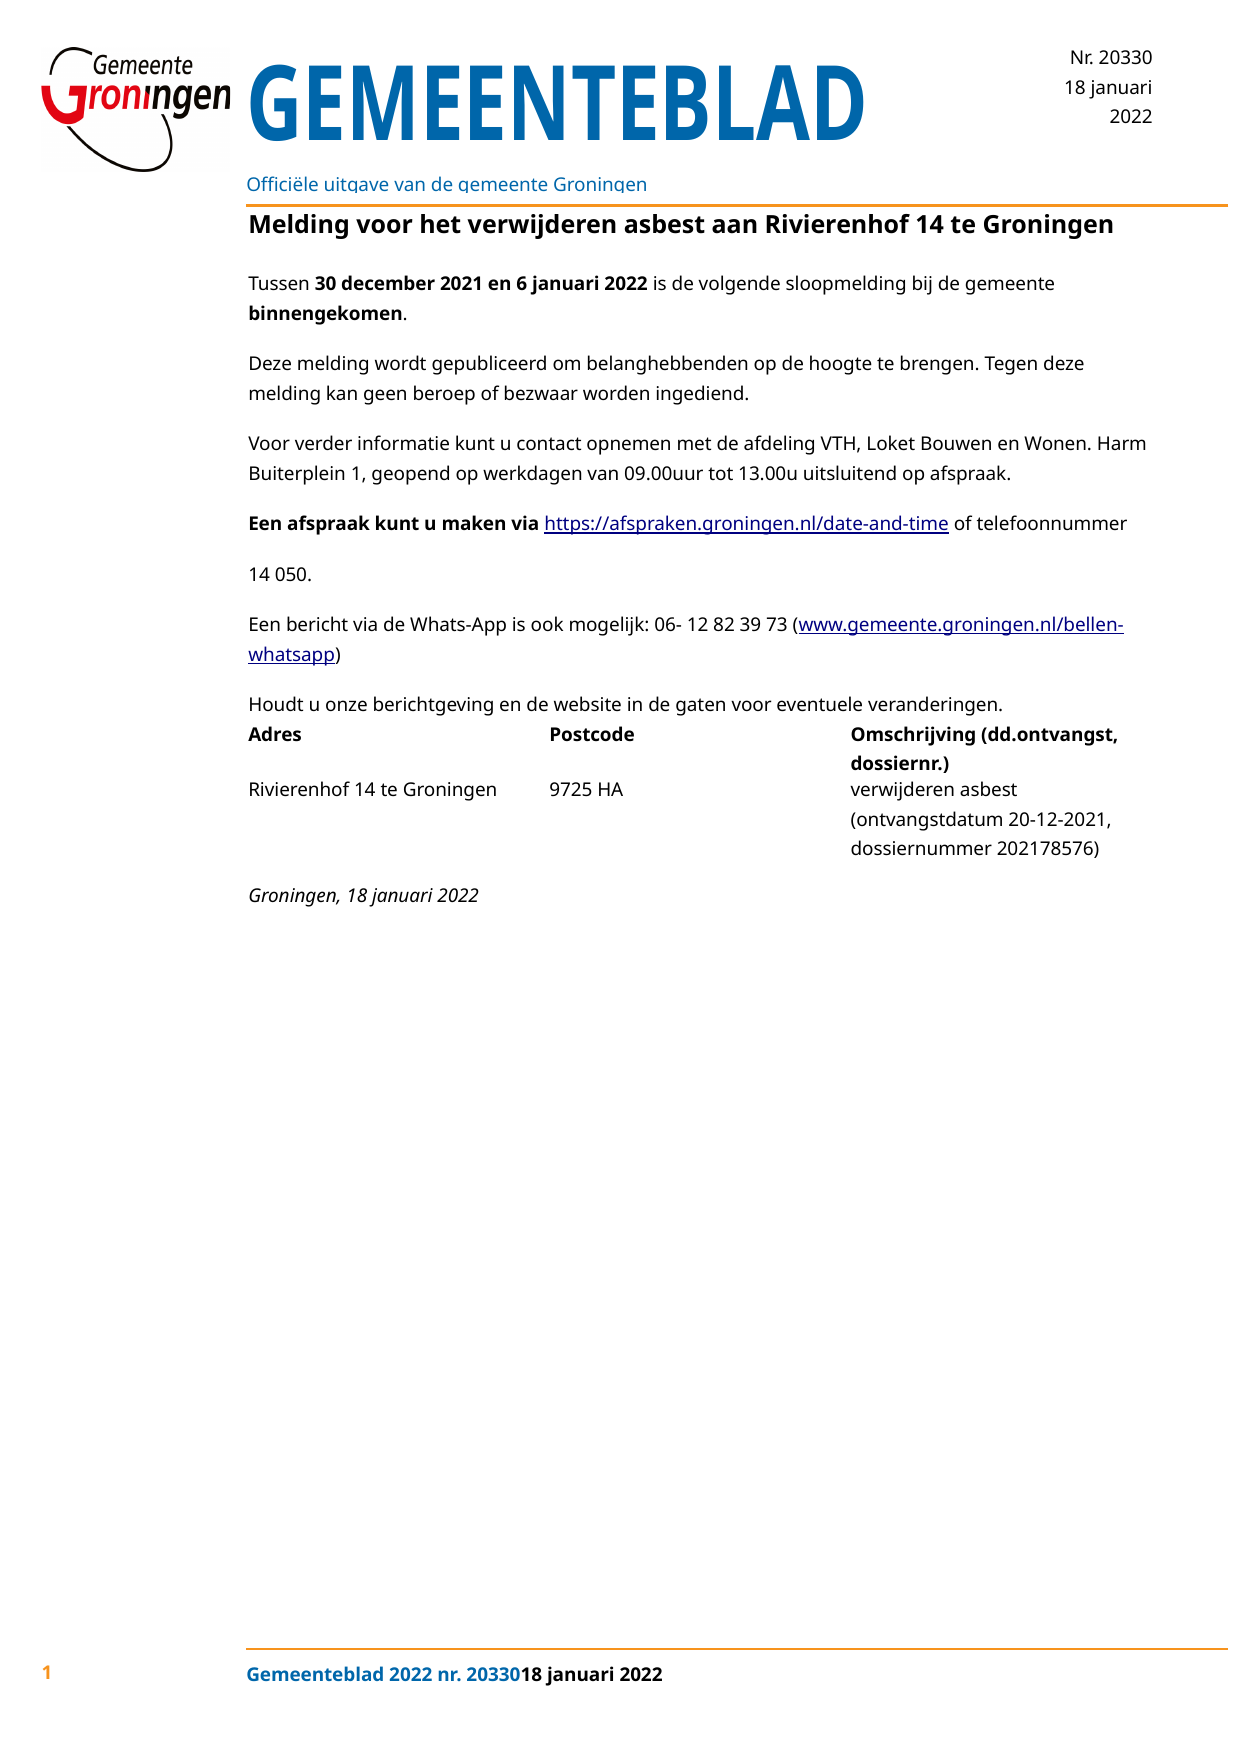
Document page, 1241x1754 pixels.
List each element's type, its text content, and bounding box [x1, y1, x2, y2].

table_header Adres [248, 721, 549, 776]
table_cell verwijderen asbest (ontvangstdatum 20-12-2021, dossiernummer 202178576) [850, 776, 1152, 861]
text 14 050. [248, 561, 1152, 586]
text Melding voor het verwijderen asbest aan Rivierenhof 14 te Groningen [248, 207, 1152, 241]
text Deze melding wordt gepubliceerd om belanghebbenden op de hoogte te brengen. Tegen deze melding kan geen beroep of bezwaar worden ingediend. [248, 350, 1152, 406]
text Een afspraak kunt u maken via https://afspraken.groningen.nl/date-and-time of telefoonnummer [248, 510, 1152, 536]
table_header Omschrijving (dd.ontvangst, dossiernr.) [850, 721, 1152, 776]
table_cell 9725 HA [549, 776, 850, 861]
table_header Postcode [549, 721, 850, 776]
picture [41, 47, 231, 172]
text Voor verder informatie kunt u contact opnemen met de afdeling VTH, Loket Bouwen en Wonen. Harm Buiterplein 1, geopend op werkdagen van 09.00uur tot 13.00u uitsluitend op afspraak. [248, 430, 1152, 486]
text Houdt u onze berichtgeving en de website in de gaten voor eventuele veranderingen. [248, 691, 1152, 717]
text Groningen, 18 januari 2022 [248, 882, 1152, 908]
text Een bericht via de Whats-App is ook mogelijk: 06- 12 82 39 73 (www.gemeente.groningen.nl/bellen-whatsapp) [248, 611, 1152, 666]
text Tussen 30 december 2021 en 6 januari 2022 is de volgende sloopmelding bij de gemeente binnengekomen. [248, 270, 1152, 326]
table_cell Rivierenhof 14 te Groningen [248, 776, 549, 861]
